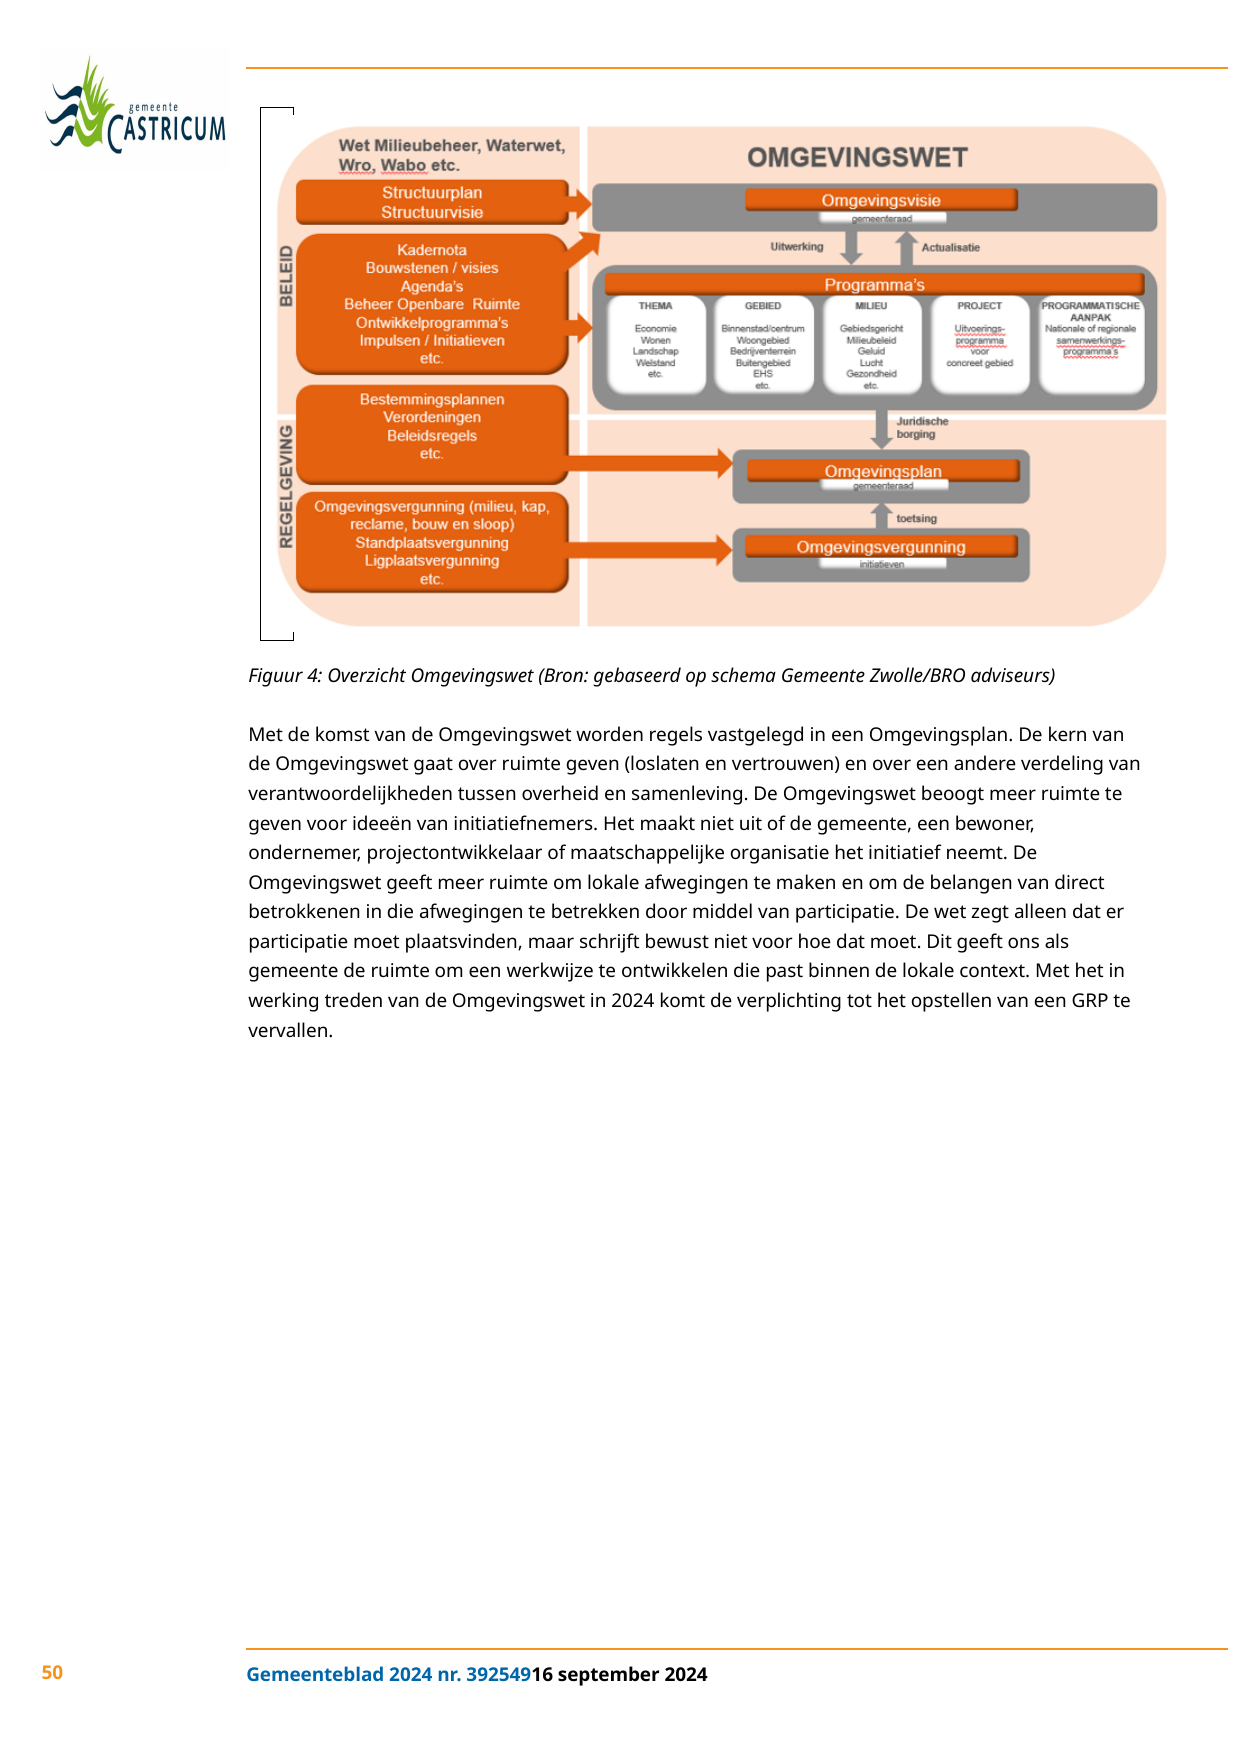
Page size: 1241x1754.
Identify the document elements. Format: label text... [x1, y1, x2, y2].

picture [268, 115, 1173, 632]
text Met de komst van de Omgevingswet worden regels vastgelegd in een Omgevingsplan. De kern van de Omgevingswet gaat over ruimte geven (loslaten en vertrouwen) en over een andere verdeling van verantwoordelijkheden tussen overheid en samenleving. De Omgevingswet beoogt meer ruimte te geven voor ideeën van initiatiefnemers. Het maakt niet uit of de gemeente, een bewoner, ondernemer, projectontwikkelaar of maatschappelijke organisatie het initiatief neemt. De Omgevingswet geeft meer ruimte om lokale afwegingen te maken en om de belangen van direct betrokkenen in die afwegingen te betrekken door middel van participatie. De wet zegt alleen dat er participatie moet plaatsvinden, maar schrijft bewust niet voor hoe dat moet. Dit geeft ons als gemeente de ruimte om een werkwijze te ontwikkelen die past binnen de lokale context. Met het in werking treden van de Omgevingswet in 2024 komt de verplichting tot het opstellen van een GRP te vervallen. [248, 721, 1152, 1043]
picture [41, 47, 231, 172]
text Figuur 4: Overzicht Omgevingswet (Bron: gebaseerd op schema Gemeente Zwolle/BRO adviseurs) [248, 662, 1152, 688]
